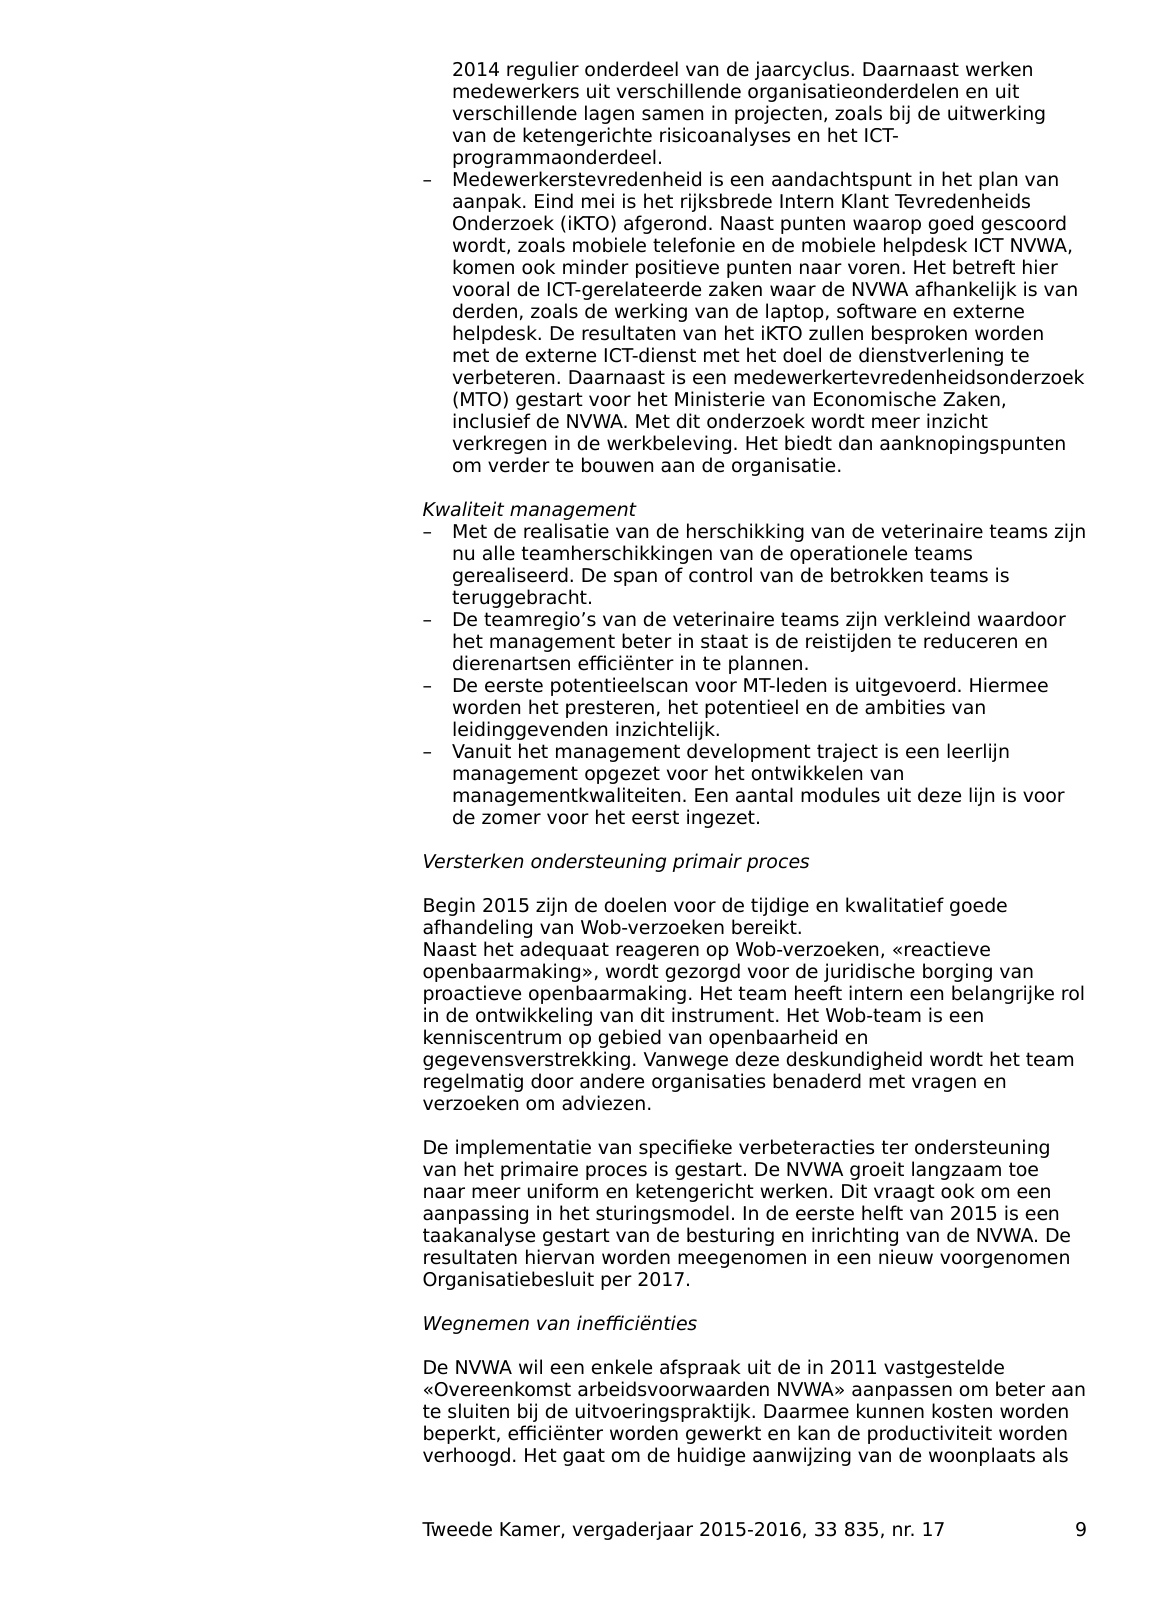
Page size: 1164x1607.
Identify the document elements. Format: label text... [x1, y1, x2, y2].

text – Vanuit het management development traject is een leerlijn management opgezet voor het ontwikkelen van managementkwaliteiten. Een aantal modules uit deze lijn is voor de zomer voor het eerst ingezet. [422, 741, 1087, 828]
text 2014 regulier onderdeel van de jaarcyclus. Daarnaast werken medewerkers uit verschillende organisatieonderdelen en uit verschillende lagen samen in projecten, zoals bij de uitwerking van de ketengerichte risicoanalyses en het ICT-programmaonderdeel. [422, 59, 1087, 169]
text – De eerste potentieelscan voor MT-leden is uitgevoerd. Hiermee worden het presteren, het potentieel en de ambities van leidinggevenden inzichtelijk. [422, 675, 1087, 741]
text – Met de realisatie van de herschikking van de veterinaire teams zijn nu alle teamherschikkingen van de operationele teams gerealiseerd. De span of control van de betrokken teams is teruggebracht. [422, 521, 1087, 609]
text De implementatie van specifieke verbeteracties ter ondersteuning van het primaire proces is gestart. De NVWA groeit langzaam toe naar meer uniform en ketengericht werken. Dit vraagt ook om een aanpassing in het sturingsmodel. In de eerste helft van 2015 is een taakanalyse gestart van de besturing en inrichting van de NVWA. De resultaten hiervan worden meegenomen in een nieuw voorgenomen Organisatiebesluit per 2017. [422, 1137, 1087, 1291]
subtitle Kwaliteit management [422, 499, 1087, 521]
text De NVWA wil een enkele afspraak uit de in 2011 vastgestelde «Overeenkomst arbeidsvoorwaarden NVWA» aanpassen om beter aan te sluiten bij de uitvoeringspraktijk. Daarmee kunnen kosten worden beperkt, efficiënter worden gewerkt en kan de productiviteit worden verhoogd. Het gaat om de huidige aanwijzing van de woonplaats als [422, 1357, 1087, 1467]
text – De teamregio’s van de veterinaire teams zijn verkleind waardoor het management beter in staat is de reistijden te reduceren en dierenartsen efficiënter in te plannen. [422, 609, 1087, 675]
subtitle Versterken ondersteuning primair proces [422, 851, 1087, 873]
subtitle Wegnemen van inefficiënties [422, 1313, 1087, 1335]
text Begin 2015 zijn de doelen voor de tijdige en kwalitatief goede afhandeling van Wob-verzoeken bereikt. [422, 895, 1087, 939]
text Naast het adequaat reageren op Wob-verzoeken, «reactieve openbaarmaking», wordt gezorgd voor de juridische borging van proactieve openbaarmaking. Het team heeft intern een belangrijke rol in de ontwikkeling van dit instrument. Het Wob-team is een kenniscentrum op gebied van openbaarheid en gegevensverstrekking. Vanwege deze deskundigheid wordt het team regelmatig door andere organisaties benaderd met vragen en verzoeken om adviezen. [422, 939, 1087, 1115]
text – Medewerkerstevredenheid is een aandachtspunt in het plan van aanpak. Eind mei is het rijksbrede Intern Klant Tevredenheids Onderzoek (iKTO) afgerond. Naast punten waarop goed gescoord wordt, zoals mobiele telefonie en de mobiele helpdesk ICT NVWA, komen ook minder positieve punten naar voren. Het betreft hier vooral de ICT-gerelateerde zaken waar de NVWA afhankelijk is van derden, zoals de werking van de laptop, software en externe helpdesk. De resultaten van het iKTO zullen besproken worden met de externe ICT-dienst met het doel de dienstverlening te verbeteren. Daarnaast is een medewerkertevredenheidsonderzoek (MTO) gestart voor het Ministerie van Economische Zaken, inclusief de NVWA. Met dit onderzoek wordt meer inzicht verkregen in de werkbeleving. Het biedt dan aanknopingspunten om verder te bouwen aan de organisatie. [422, 169, 1087, 477]
